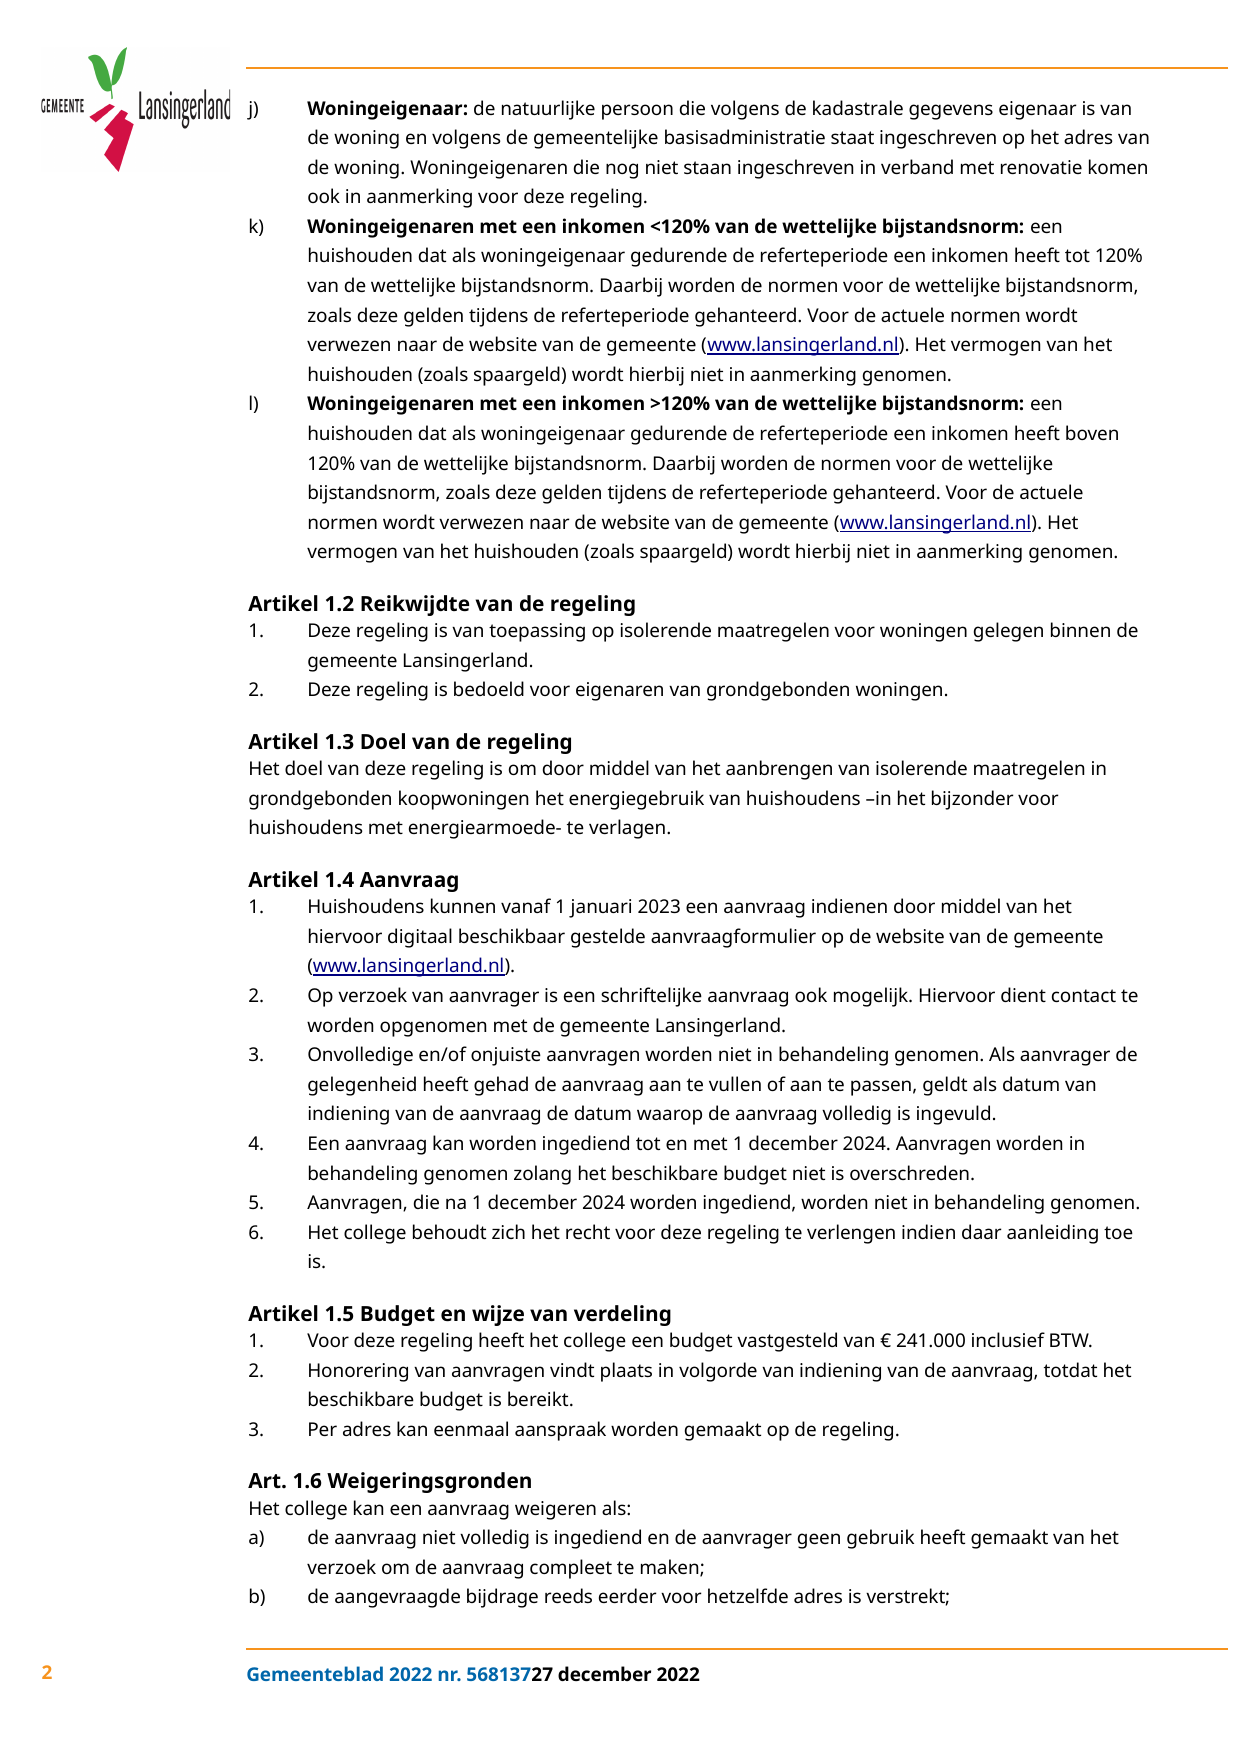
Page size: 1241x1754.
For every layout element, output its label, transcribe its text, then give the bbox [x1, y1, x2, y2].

list Huishoudens kunnen vanaf 1 januari 2023 een aanvraag indienen door middel van het hiervoor digitaal beschikbaar gestelde aanvraagformulier op de website van de gemeente (www.lansingerland.nl). [248, 893, 1152, 978]
list de aangevraagde bijdrage reeds eerder voor hetzelfde adres is verstrekt; [248, 1584, 1152, 1609]
list Voor deze regeling heeft het college een budget vastgesteld van € 241.000 inclusief BTW. [248, 1327, 1152, 1353]
list Woningeigenaren met een inkomen <120% van de wettelijke bijstandsnorm: een huishouden dat als woningeigenaar gedurende de referteperiode een inkomen heeft tot 120% van de wettelijke bijstandsnorm. Daarbij worden de normen voor de wettelijke bijstandsnorm, zoals deze gelden tijdens de referteperiode gehanteerd. Voor de actuele normen wordt verwezen naar de website van de gemeente (www.lansingerland.nl). Het vermogen van het huishouden (zoals spaargeld) wordt hierbij niet in aanmerking genomen. [248, 213, 1152, 387]
list Woningeigenaren met een inkomen >120% van de wettelijke bijstandsnorm: een huishouden dat als woningeigenaar gedurende de referteperiode een inkomen heeft boven 120% van de wettelijke bijstandsnorm. Daarbij worden de normen voor de wettelijke bijstandsnorm, zoals deze gelden tijdens de referteperiode gehanteerd. Voor de actuele normen wordt verwezen naar de website van de gemeente (www.lansingerland.nl). Het vermogen van het huishouden (zoals spaargeld) wordt hierbij niet in aanmerking genomen. [248, 391, 1152, 564]
list Woningeigenaar: de natuurlijke persoon die volgens de kadastrale gegevens eigenaar is van de woning en volgens de gemeentelijke basisadministratie staat ingeschreven op het adres van de woning. Woningeigenaren die nog niet staan ingeschreven in verband met renovatie komen ook in aanmerking voor deze regeling. [248, 95, 1152, 209]
text Artikel 1.4 Aanvraag [248, 865, 1152, 893]
text Artikel 1.3 Doel van de regeling [248, 727, 1152, 755]
list Een aanvraag kan worden ingediend tot en met 1 december 2024. Aanvragen worden in behandeling genomen zolang het beschikbare budget niet is overschreden. [248, 1130, 1152, 1185]
list Per adres kan eenmaal aanspraak worden gemaakt op de regeling. [248, 1416, 1152, 1442]
list Deze regeling is van toepassing op isolerende maatregelen voor woningen gelegen binnen de gemeente Lansingerland. [248, 617, 1152, 673]
list Aanvragen, die na 1 december 2024 worden ingediend, worden niet in behandeling genomen. [248, 1189, 1152, 1215]
list Op verzoek van aanvrager is een schriftelijke aanvraag ook mogelijk. Hiervoor dient contact te worden opgenomen met de gemeente Lansingerland. [248, 982, 1152, 1037]
text Artikel 1.5 Budget en wijze van verdeling [248, 1299, 1152, 1327]
picture [41, 47, 231, 172]
list Honorering van aanvragen vindt plaats in volgorde van indiening van de aanvraag, totdat het beschikbare budget is bereikt. [248, 1357, 1152, 1412]
list Onvolledige en/of onjuiste aanvragen worden niet in behandeling genomen. Als aanvrager de gelegenheid heeft gehad de aanvraag aan te vullen of aan te passen, geldt als datum van indiening van de aanvraag de datum waarop de aanvraag volledig is ingevuld. [248, 1041, 1152, 1126]
text Het college kan een aanvraag weigeren als: [248, 1495, 1152, 1521]
list de aanvraag niet volledig is ingediend en de aanvrager geen gebruik heeft gemaakt van het verzoek om de aanvraag compleet te maken; [248, 1524, 1152, 1580]
list Het college behoudt zich het recht voor deze regeling te verlengen indien daar aanleiding toe is. [248, 1219, 1152, 1274]
list Deze regeling is bedoeld voor eigenaren van grondgebonden woningen. [248, 677, 1152, 702]
text Art. 1.6 Weigeringsgronden [248, 1466, 1152, 1495]
text Het doel van deze regeling is om door middel van het aanbrengen van isolerende maatregelen in grondgebonden koopwoningen het energiegebruik van huishoudens –in het bijzonder voor huishoudens met energiearmoede- te verlagen. [248, 755, 1152, 840]
text Artikel 1.2 Reikwijdte van de regeling [248, 589, 1152, 617]
